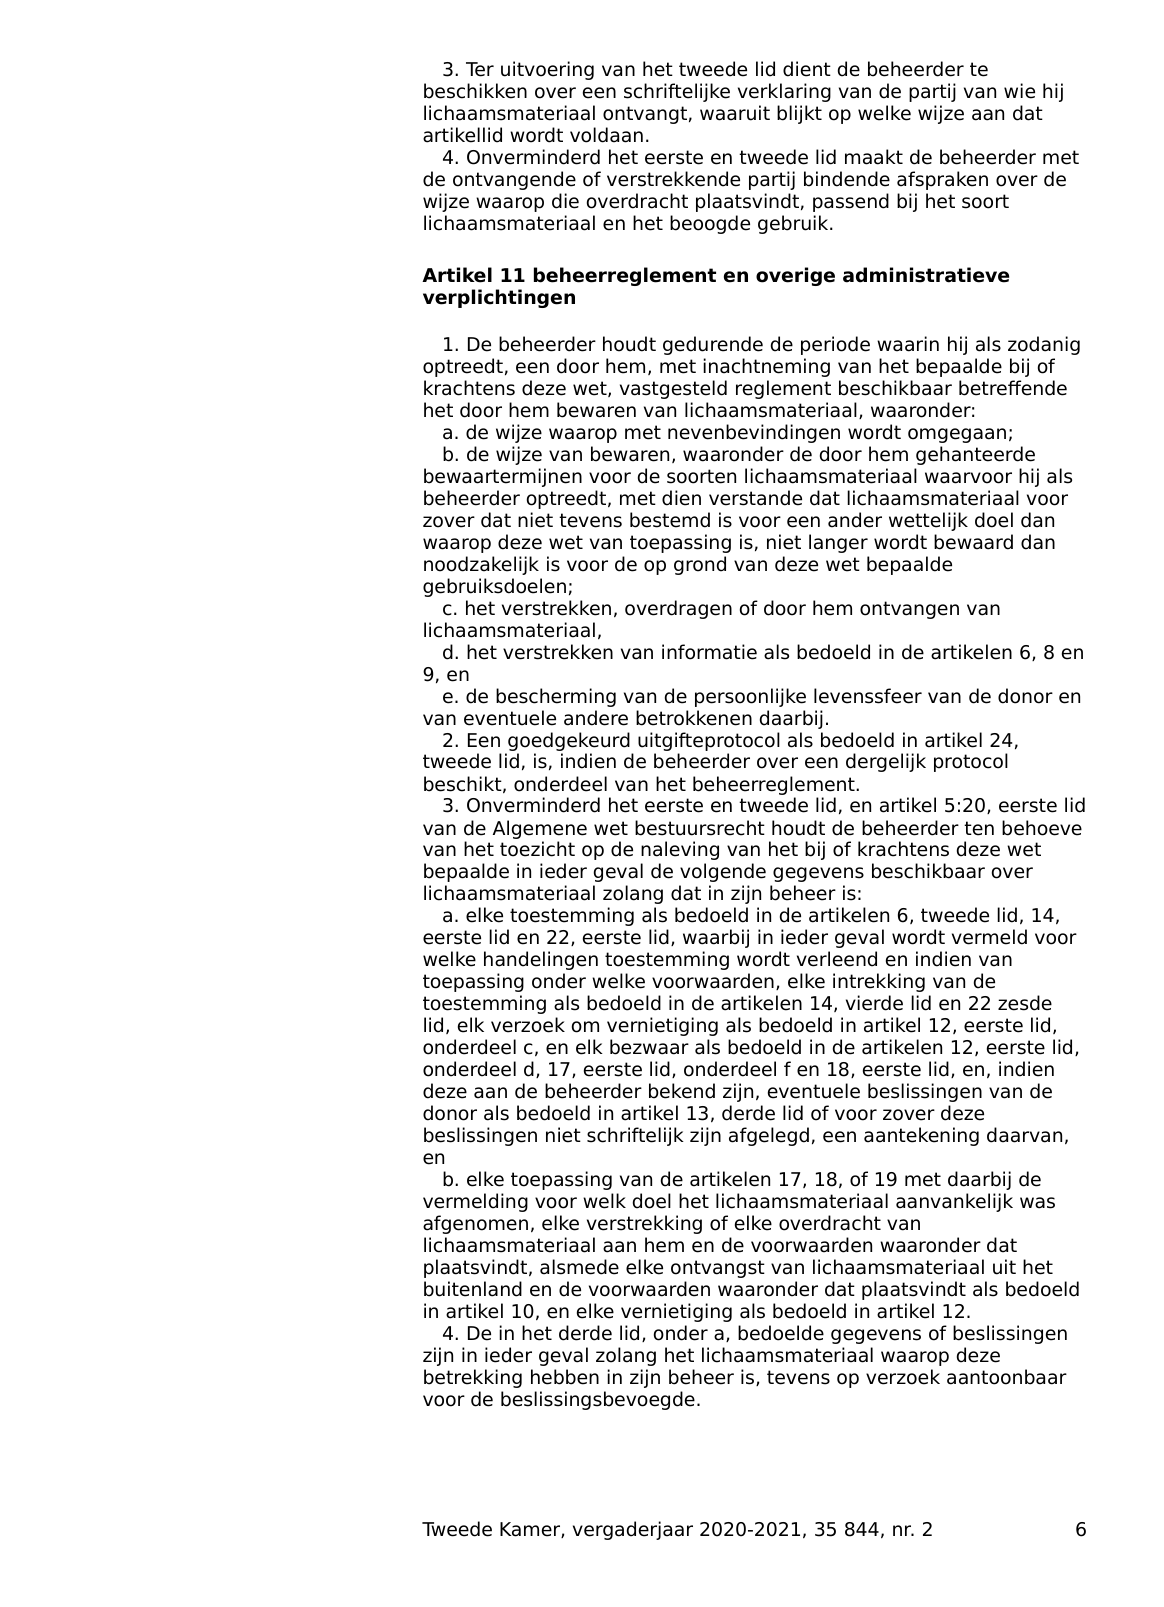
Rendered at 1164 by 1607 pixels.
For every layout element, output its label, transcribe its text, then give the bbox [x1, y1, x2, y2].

text e. de bescherming van de persoonlijke levenssfeer van de donor en van eventuele andere betrokkenen daarbij. [422, 686, 1087, 729]
text 2. Een goedgekeurd uitgifteprotocol als bedoeld in artikel 24, tweede lid, is, indien de beheerder over een dergelijk protocol beschikt, onderdeel van het beheerreglement. [422, 729, 1087, 795]
text 4. Onverminderd het eerste en tweede lid maakt de beheerder met de ontvangende of verstrekkende partij bindende afspraken over de wijze waarop die overdracht plaatsvindt, passend bij het soort lichaamsmateriaal en het beoogde gebruik. [422, 147, 1087, 235]
text d. het verstrekken van informatie als bedoeld in de artikelen 6, 8 en 9, en [422, 642, 1087, 686]
text a. de wijze waarop met nevenbevindingen wordt omgegaan; [422, 422, 1087, 444]
subtitle Artikel 11 beheerreglement en overige administratieve verplichtingen [422, 265, 1087, 309]
text c. het verstrekken, overdragen of door hem ontvangen van lichaamsmateriaal, [422, 598, 1087, 642]
text 3. Onverminderd het eerste en tweede lid, en artikel 5:20, eerste lid van de Algemene wet bestuursrecht houdt de beheerder ten behoeve van het toezicht op de naleving van het bij of krachtens deze wet bepaalde in ieder geval de volgende gegevens beschikbaar over lichaamsmateriaal zolang dat in zijn beheer is: [422, 795, 1087, 905]
text b. de wijze van bewaren, waaronder de door hem gehanteerde bewaartermijnen voor de soorten lichaamsmateriaal waarvoor hij als beheerder optreedt, met dien verstande dat lichaamsmateriaal voor zover dat niet tevens bestemd is voor een ander wettelijk doel dan waarop deze wet van toepassing is, niet langer wordt bewaard dan noodzakelijk is voor de op grond van deze wet bepaalde gebruiksdoelen; [422, 444, 1087, 598]
text a. elke toestemming als bedoeld in de artikelen 6, tweede lid, 14, eerste lid en 22, eerste lid, waarbij in ieder geval wordt vermeld voor welke handelingen toestemming wordt verleend en indien van toepassing onder welke voorwaarden, elke intrekking van de toestemming als bedoeld in de artikelen 14, vierde lid en 22 zesde lid, elk verzoek om vernietiging als bedoeld in artikel 12, eerste lid, onderdeel c, en elk bezwaar als bedoeld in de artikelen 12, eerste lid, onderdeel d, 17, eerste lid, onderdeel f en 18, eerste lid, en, indien deze aan de beheerder bekend zijn, eventuele beslissingen van de donor als bedoeld in artikel 13, derde lid of voor zover deze beslissingen niet schriftelijk zijn afgelegd, een aantekening daarvan, en [422, 905, 1087, 1169]
text 3. Ter uitvoering van het tweede lid dient de beheerder te beschikken over een schriftelijke verklaring van de partij van wie hij lichaamsmateriaal ontvangt, waaruit blijkt op welke wijze aan dat artikellid wordt voldaan. [422, 59, 1087, 147]
text 1. De beheerder houdt gedurende de periode waarin hij als zodanig optreedt, een door hem, met inachtneming van het bepaalde bij of krachtens deze wet, vastgesteld reglement beschikbaar betreffende het door hem bewaren van lichaamsmateriaal, waaronder: [422, 334, 1087, 422]
text 4. De in het derde lid, onder a, bedoelde gegevens of beslissingen zijn in ieder geval zolang het lichaamsmateriaal waarop deze betrekking hebben in zijn beheer is, tevens op verzoek aantoonbaar voor de beslissingsbevoegde. [422, 1323, 1087, 1411]
text b. elke toepassing van de artikelen 17, 18, of 19 met daarbij de vermelding voor welk doel het lichaamsmateriaal aanvankelijk was afgenomen, elke verstrekking of elke overdracht van lichaamsmateriaal aan hem en de voorwaarden waaronder dat plaatsvindt, alsmede elke ontvangst van lichaamsmateriaal uit het buitenland en de voorwaarden waaronder dat plaatsvindt als bedoeld in artikel 10, en elke vernietiging als bedoeld in artikel 12. [422, 1169, 1087, 1323]
